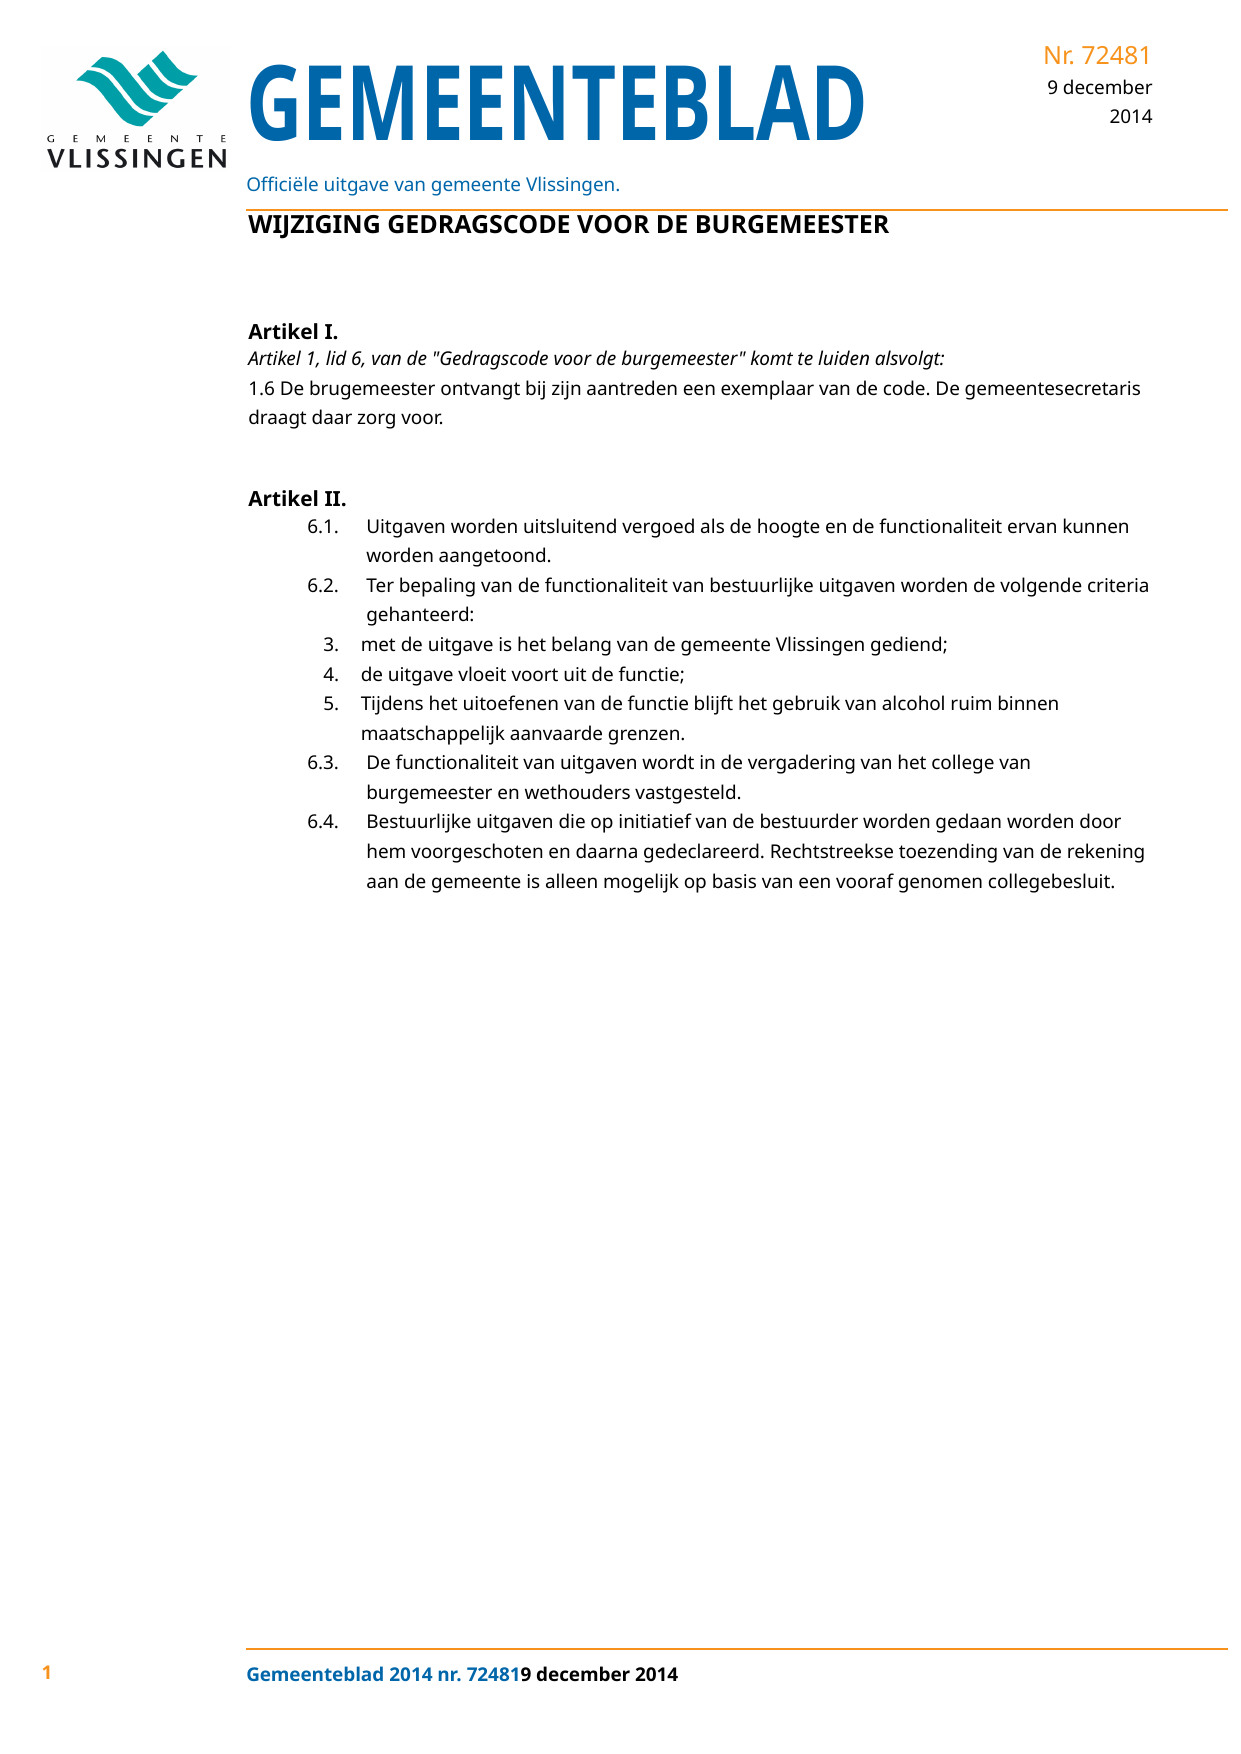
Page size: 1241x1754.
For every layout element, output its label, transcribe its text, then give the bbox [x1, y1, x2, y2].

text Artikel 1, lid 6, van de "Gedragscode voor de burgemeester" komt te luiden alsvolgt: [248, 345, 1152, 371]
text Artikel II. [248, 484, 1152, 513]
list de uitgave vloeit voort uit de functie; [323, 661, 1152, 687]
list De functionaliteit van uitgaven wordt in de vergadering van het college van burgemeester en wethouders vastgesteld. [307, 749, 1152, 805]
list Ter bepaling van de functionaliteit van bestuurlijke uitgaven worden de volgende criteria gehanteerd: [307, 572, 1152, 627]
list Bestuurlijke uitgaven die op initiatief van de bestuurder worden gedaan worden door hem voorgeschoten en daarna gedeclareerd. Rechtstreekse toezending van de rekening aan de gemeente is alleen mogelijk op basis van een vooraf genomen collegebesluit. [307, 809, 1152, 894]
text Artikel I. [248, 317, 1152, 345]
text 1.6 De brugemeester ontvangt bij zijn aantreden een exemplaar van de code. De gemeentesecretaris draagt daar zorg voor. [248, 375, 1152, 430]
list Tijdens het uitoefenen van de functie blijft het gebruik van alcohol ruim binnen maatschappelijk aanvaarde grenzen. [323, 690, 1152, 746]
text WIJZIGING GEDRAGSCODE VOOR DE BURGEMEESTER [248, 211, 1152, 241]
list met de uitgave is het belang van de gemeente Vlissingen gediend; [323, 631, 1152, 657]
list Uitgaven worden uitsluitend vergoed als de hoogte en de functionaliteit ervan kunnen worden aangetoond. [307, 513, 1152, 568]
picture [41, 47, 231, 172]
